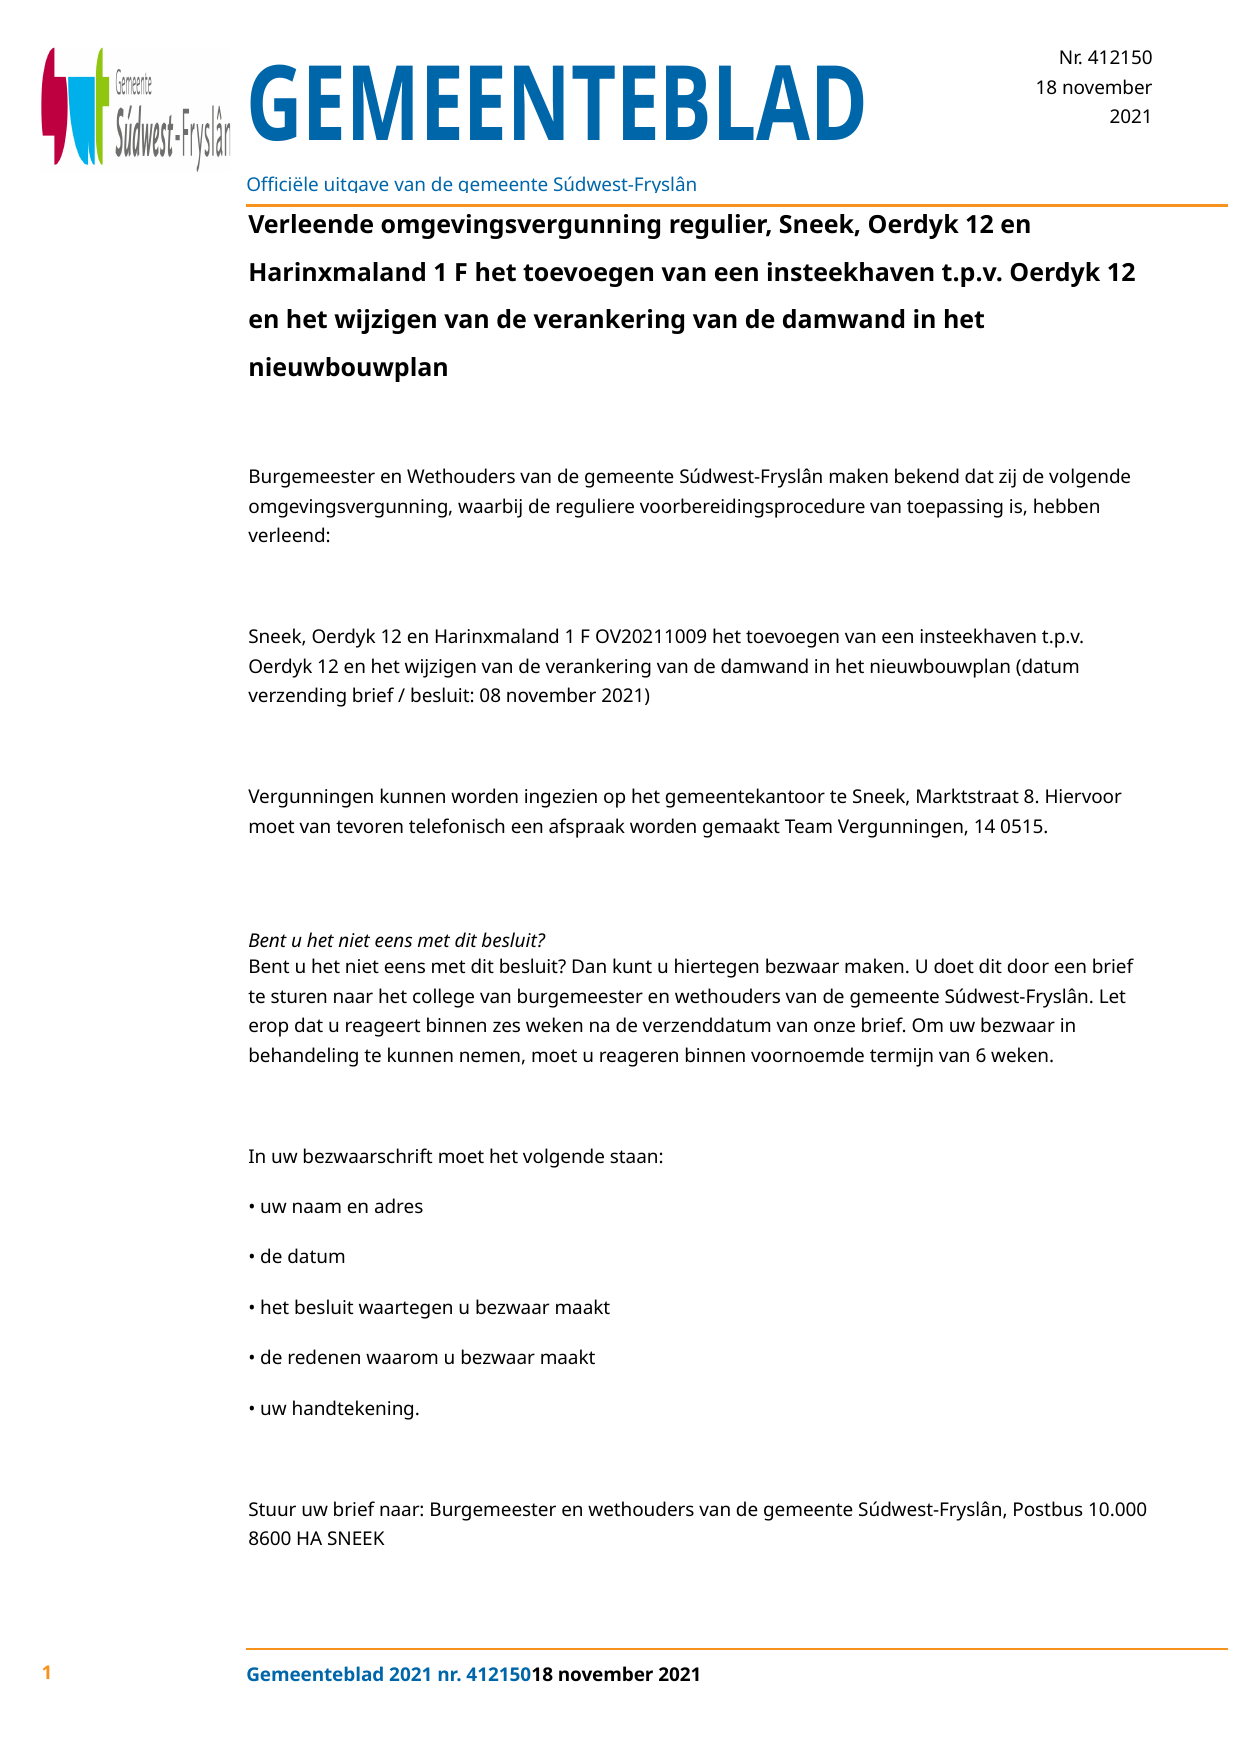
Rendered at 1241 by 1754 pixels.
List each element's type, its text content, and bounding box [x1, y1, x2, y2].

text Bent u het niet eens met dit besluit? Dan kunt u hiertegen bezwaar maken. U doet dit door een brief te sturen naar het college van burgemeester en wethouders van de gemeente Súdwest-Fryslân. Let erop dat u reageert binnen zes weken na de verzenddatum van onze brief. Om uw bezwaar in behandeling te kunnen nemen, moet u reageren binnen voornoemde termijn van 6 weken. [248, 953, 1152, 1068]
text Sneek, Oerdyk 12 en Harinxmaland 1 F OV20211009 het toevoegen van een insteekhaven t.p.v. Oerdyk 12 en het wijzigen van de verankering van de damwand in het nieuwbouwplan (datum verzending brief / besluit: 08 november 2021) [248, 623, 1152, 708]
text • uw naam en adres [248, 1193, 1152, 1219]
text Stuur uw brief naar: Burgemeester en wethouders van de gemeente Súdwest-Fryslân, Postbus 10.000 8600 HA SNEEK [248, 1496, 1152, 1551]
text Burgemeester en Wethouders van de gemeente Súdwest-Fryslân maken bekend dat zij de volgende omgevingsvergunning, waarbij de reguliere voorbereidingsprocedure van toepassing is, hebben verleend: [248, 463, 1152, 548]
text Verleende omgevingsvergunning regulier, Sneek, Oerdyk 12 en Harinxmaland 1 F het toevoegen van een insteekhaven t.p.v. Oerdyk 12 en het wijzigen van de verankering van de damwand in het nieuwbouwplan [248, 207, 1152, 384]
text In uw bezwaarschrift moet het volgende staan: [248, 1143, 1152, 1168]
text • uw handtekening. [248, 1395, 1152, 1421]
text • de datum [248, 1244, 1152, 1269]
text Vergunningen kunnen worden ingezien op het gemeentekantoor te Sneek, Marktstraat 8. Hiervoor moet van tevoren telefonisch een afspraak worden gemaakt Team Vergunningen, 14 0515. [248, 783, 1152, 839]
text • het besluit waartegen u bezwaar maakt [248, 1294, 1152, 1320]
text Bent u het niet eens met dit besluit? [248, 927, 1152, 953]
picture [41, 47, 231, 172]
text • de redenen waarom u bezwaar maakt [248, 1344, 1152, 1370]
